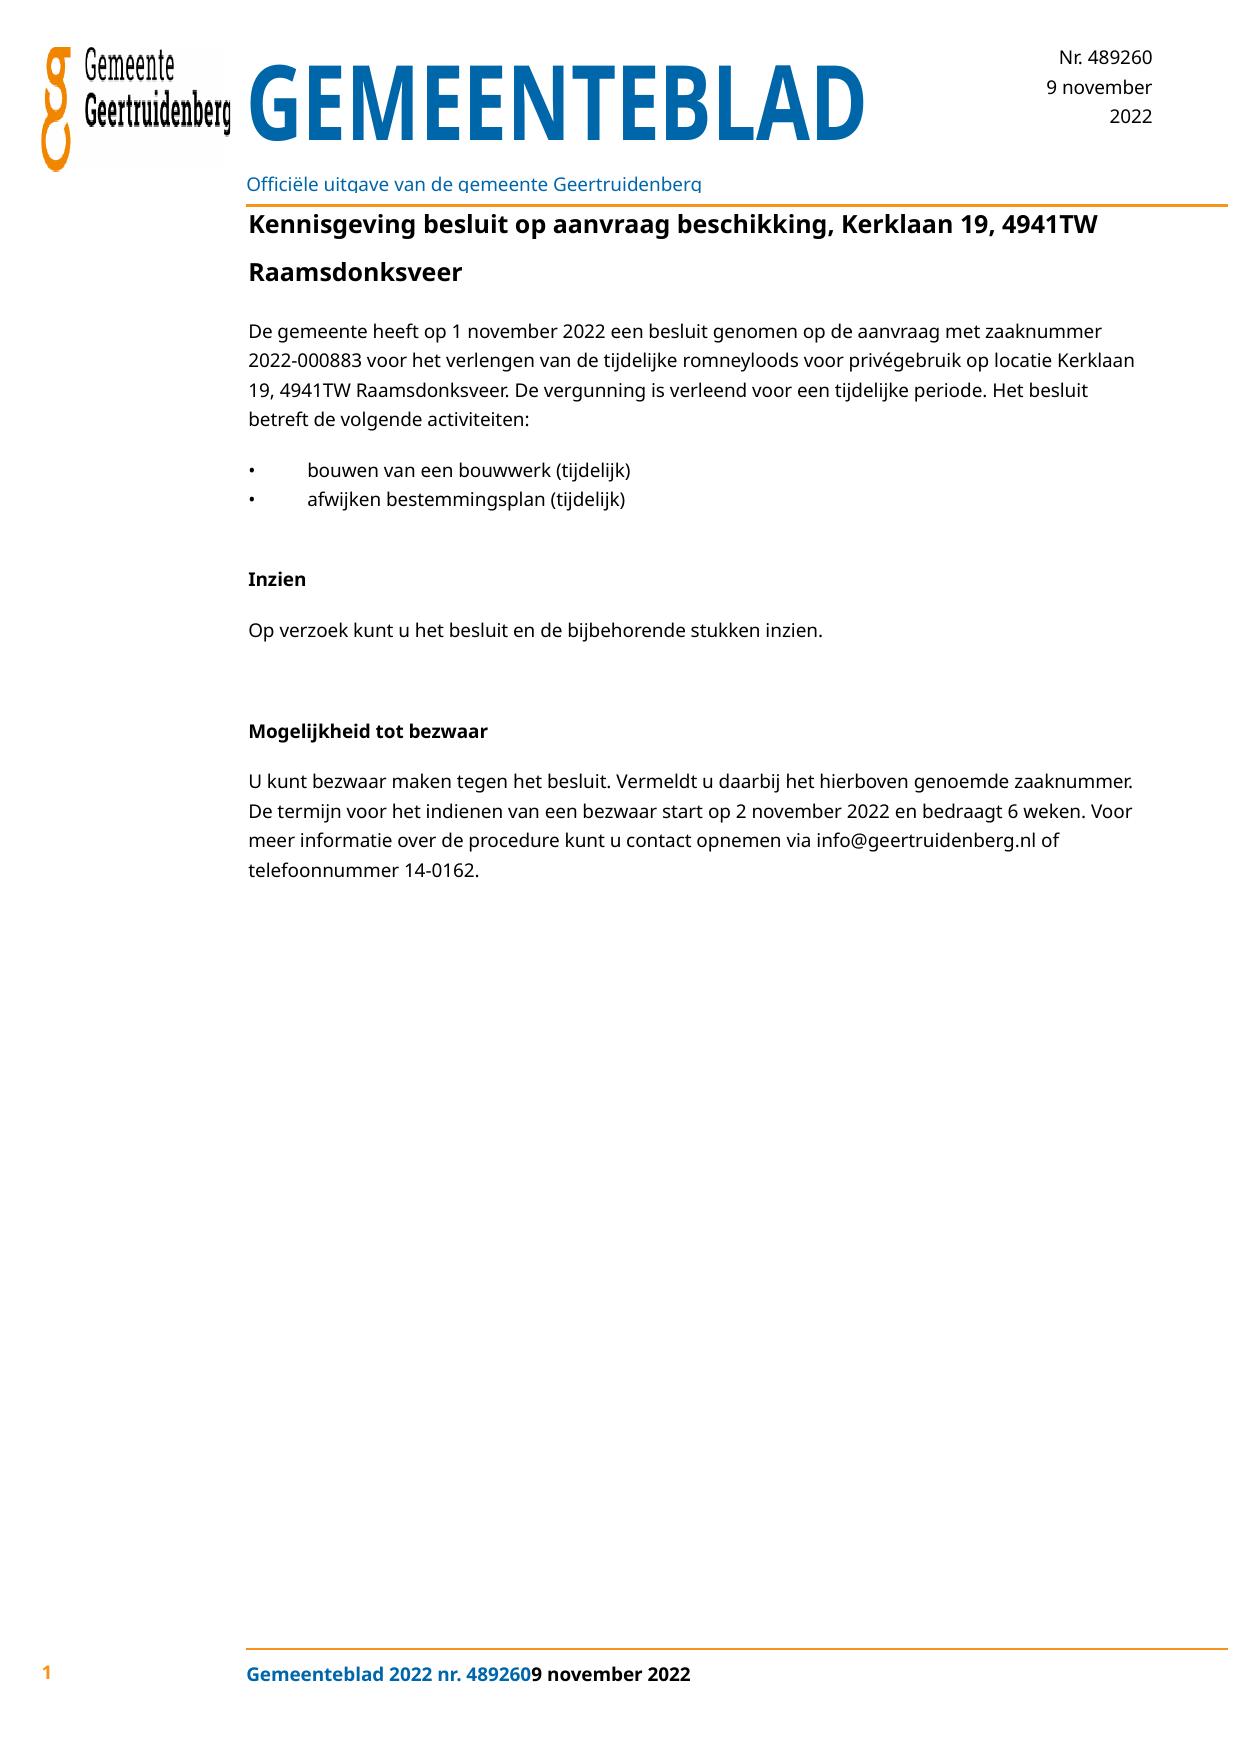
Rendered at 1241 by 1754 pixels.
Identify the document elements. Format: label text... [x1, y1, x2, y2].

text Inzien [248, 567, 1152, 592]
list afwijken bestemmingsplan (tijdelijk) [248, 487, 1152, 512]
list bouwen van een bouwwerk (tijdelijk) [248, 457, 1152, 483]
text De gemeente heeft op 1 november 2022 een besluit genomen op de aanvraag met zaaknummer 2022-000883 voor het verlengen van de tijdelijke romneyloods voor privégebruik op locatie Kerklaan 19, 4941TW Raamsdonksveer. De vergunning is verleend voor een tijdelijke periode. Het besluit betreft de volgende activiteiten: [248, 318, 1152, 432]
text Op verzoek kunt u het besluit en de bijbehorende stukken inzien. [248, 617, 1152, 643]
picture [41, 47, 231, 172]
text Kennisgeving besluit op aanvraag beschikking, Kerklaan 19, 4941TW Raamsdonksveer [248, 207, 1152, 288]
text U kunt bezwaar maken tegen het besluit. Vermeldt u daarbij het hierboven genoemde zaaknummer. De termijn voor het indienen van een bezwaar start op 2 november 2022 en bedraagt 6 weken. Voor meer informatie over de procedure kunt u contact opnemen via info@geertruidenberg.nl of telefoonnummer 14-0162. [248, 768, 1152, 883]
text Mogelijkheid tot bezwaar [248, 718, 1152, 744]
